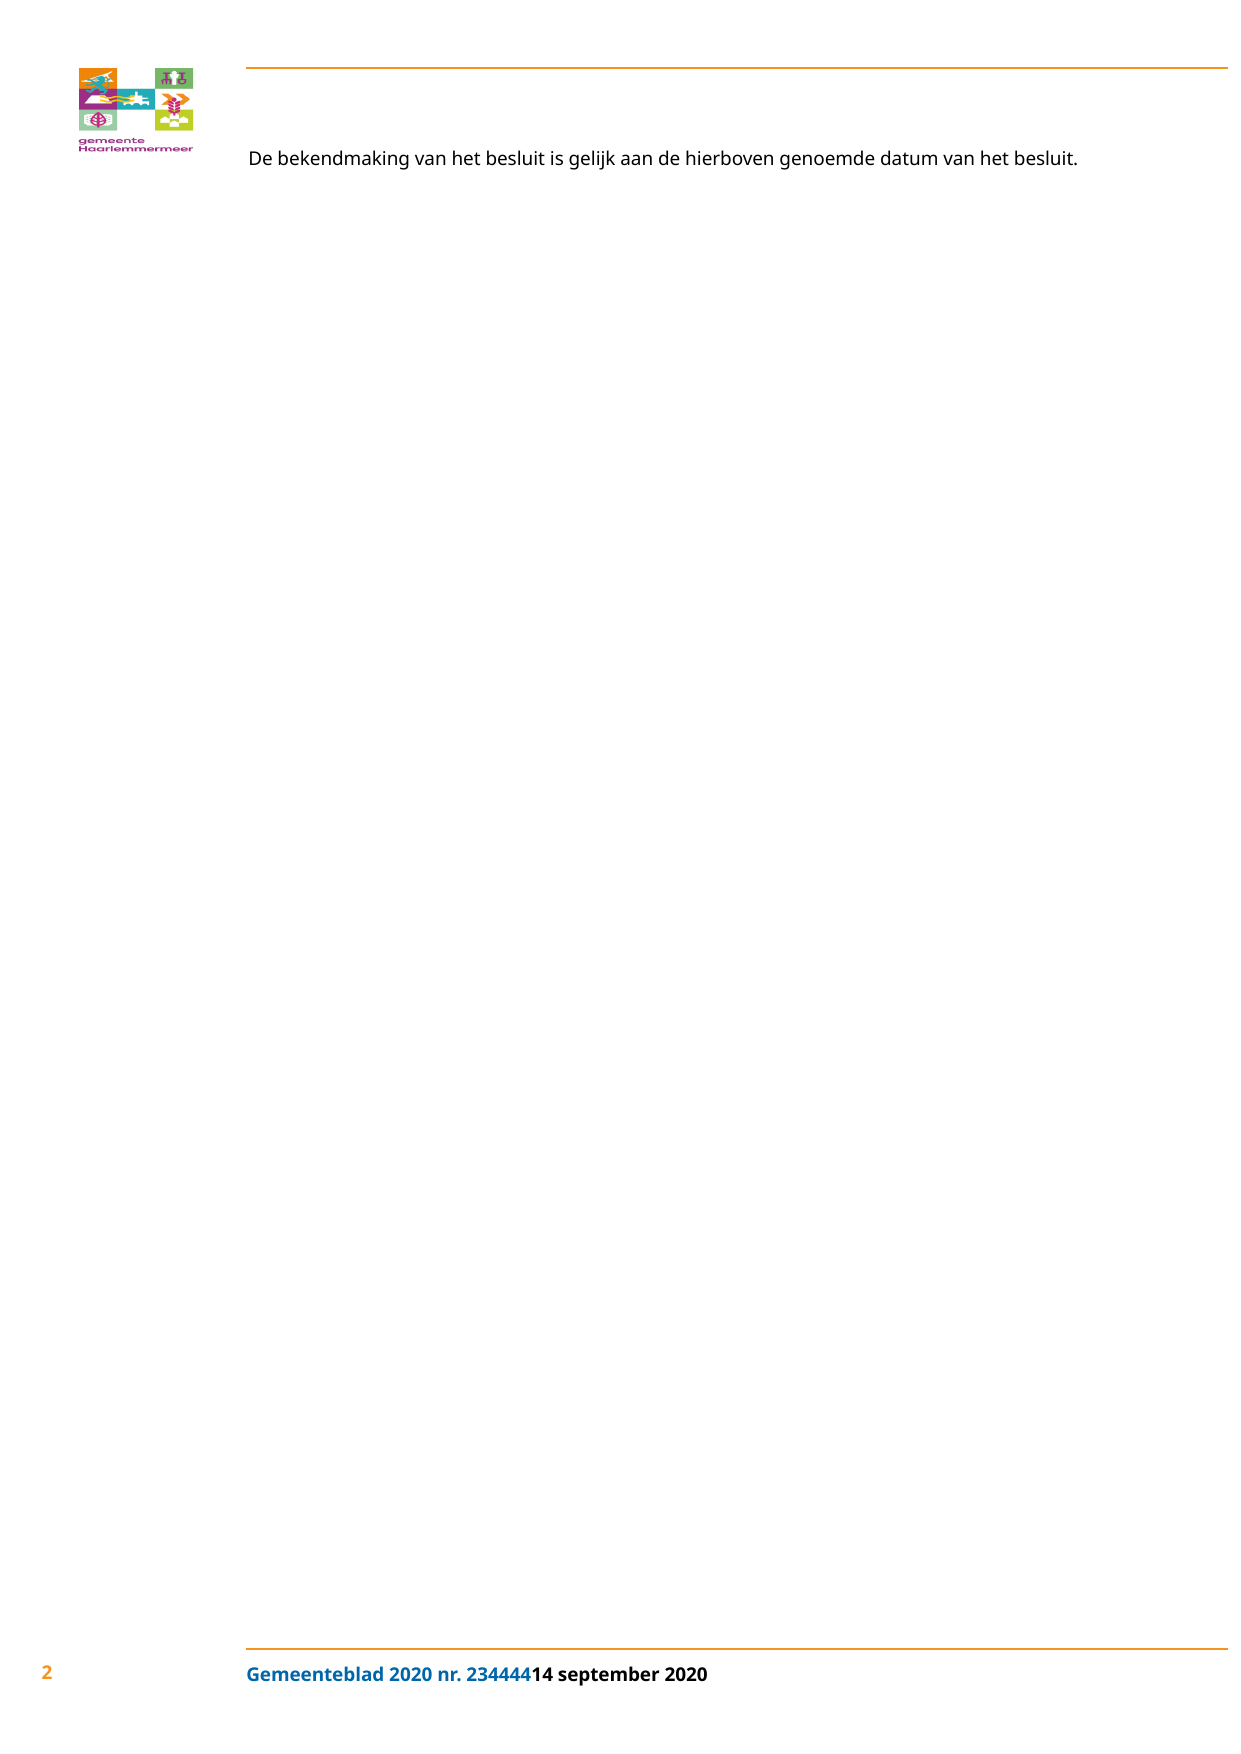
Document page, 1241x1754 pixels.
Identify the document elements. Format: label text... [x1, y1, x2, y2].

text De bekendmaking van het besluit is gelijk aan de hierboven genoemde datum van het besluit. [248, 145, 1152, 171]
picture [41, 47, 231, 172]
